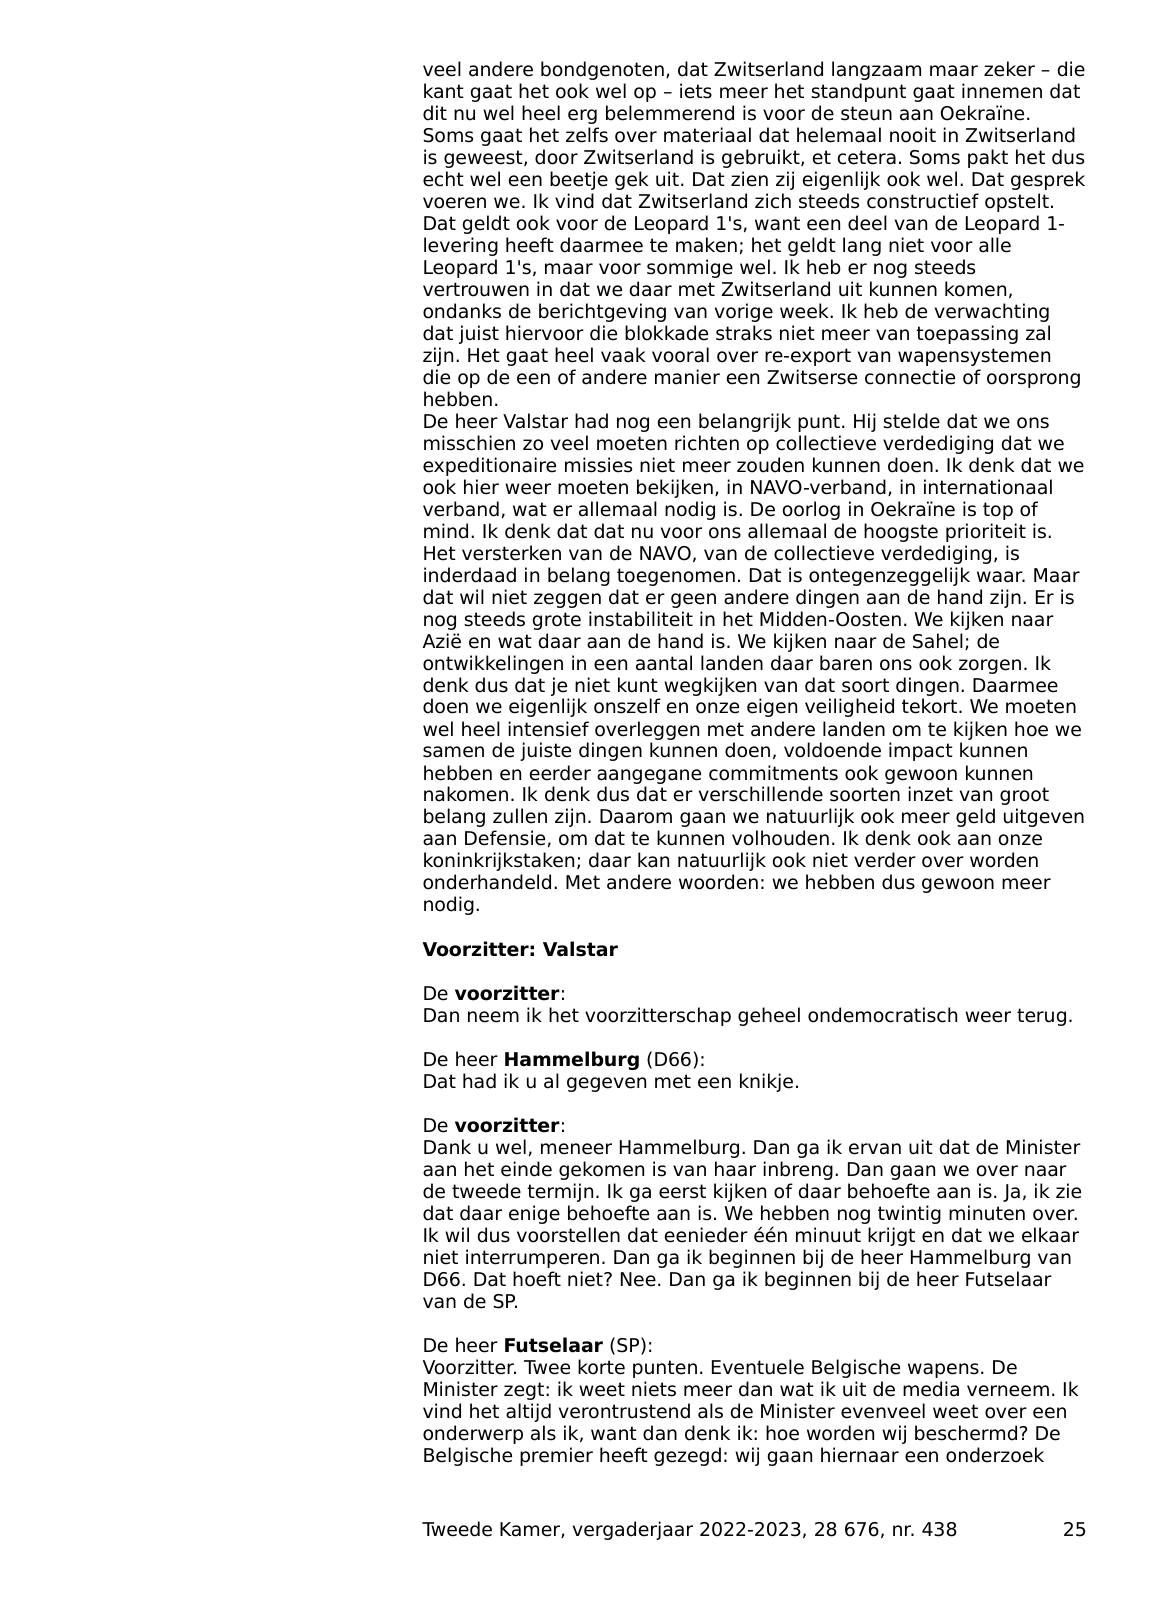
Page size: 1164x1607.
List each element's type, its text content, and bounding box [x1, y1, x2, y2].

text De heer Valstar had nog een belangrijk punt. Hij stelde dat we ons misschien zo veel moeten richten op collectieve verdediging dat we expeditionaire missies niet meer zouden kunnen doen. Ik denk dat we ook hier weer moeten bekijken, in NAVO-verband, in internationaal verband, wat er allemaal nodig is. De oorlog in Oekraïne is top of mind. Ik denk dat dat nu voor ons allemaal de hoogste prioriteit is. Het versterken van de NAVO, van de collectieve verdediging, is inderdaad in belang toegenomen. Dat is ontegenzeggelijk waar. Maar dat wil niet zeggen dat er geen andere dingen aan de hand zijn. Er is nog steeds grote instabiliteit in het Midden-Oosten. We kijken naar Azië en wat daar aan de hand is. We kijken naar de Sahel; de ontwikkelingen in een aantal landen daar baren ons ook zorgen. Ik denk dus dat je niet kunt wegkijken van dat soort dingen. Daarmee doen we eigenlijk onszelf en onze eigen veiligheid tekort. We moeten wel heel intensief overleggen met andere landen om te kijken hoe we samen de juiste dingen kunnen doen, voldoende impact kunnen hebben en eerder aangegane commitments ook gewoon kunnen nakomen. Ik denk dus dat er verschillende soorten inzet van groot belang zullen zijn. Daarom gaan we natuurlijk ook meer geld uitgeven aan Defensie, om dat te kunnen volhouden. Ik denk ook aan onze koninkrijkstaken; daar kan natuurlijk ook niet verder over worden onderhandeld. Met andere woorden: we hebben dus gewoon meer nodig. [422, 411, 1087, 916]
text De voorzitter: [422, 1115, 1087, 1137]
text veel andere bondgenoten, dat Zwitserland langzaam maar zeker – die kant gaat het ook wel op – iets meer het standpunt gaat innemen dat dit nu wel heel erg belemmerend is voor de steun aan Oekraïne. Soms gaat het zelfs over materiaal dat helemaal nooit in Zwitserland is geweest, door Zwitserland is gebruikt, et cetera. Soms pakt het dus echt wel een beetje gek uit. Dat zien zij eigenlijk ook wel. Dat gesprek voeren we. Ik vind dat Zwitserland zich steeds constructief opstelt. Dat geldt ook voor de Leopard 1's, want een deel van de Leopard 1-levering heeft daarmee te maken; het geldt lang niet voor alle Leopard 1's, maar voor sommige wel. Ik heb er nog steeds vertrouwen in dat we daar met Zwitserland uit kunnen komen, ondanks de berichtgeving van vorige week. Ik heb de verwachting dat juist hiervoor die blokkade straks niet meer van toepassing zal zijn. Het gaat heel vaak vooral over re-export van wapensystemen die op de een of andere manier een Zwitserse connectie of oorsprong hebben. [422, 59, 1087, 411]
text De heer Hammelburg (D66): [422, 1049, 1087, 1071]
text De voorzitter: [422, 983, 1087, 1004]
text Dat had ik u al gegeven met een knikje. [422, 1071, 1087, 1093]
text Dank u wel, meneer Hammelburg. Dan ga ik ervan uit dat de Minister aan het einde gekomen is van haar inbreng. Dan gaan we over naar de tweede termijn. Ik ga eerst kijken of daar behoefte aan is. Ja, ik zie dat daar enige behoefte aan is. We hebben nog twintig minuten over. Ik wil dus voorstellen dat eenieder één minuut krijgt en dat we elkaar niet interrumperen. Dan ga ik beginnen bij de heer Hammelburg van D66. Dat hoeft niet? Nee. Dan ga ik beginnen bij de heer Futselaar van de SP. [422, 1137, 1087, 1313]
text Dan neem ik het voorzitterschap geheel ondemocratisch weer terug. [422, 1004, 1087, 1027]
text De heer Futselaar (SP): [422, 1335, 1087, 1357]
subtitle Voorzitter: Valstar [422, 938, 1087, 960]
text Voorzitter. Twee korte punten. Eventuele Belgische wapens. De Minister zegt: ik weet niets meer dan wat ik uit de media verneem. Ik vind het altijd verontrustend als de Minister evenveel weet over een onderwerp als ik, want dan denk ik: hoe worden wij beschermd? De Belgische premier heeft gezegd: wij gaan hiernaar een onderzoek [422, 1357, 1087, 1467]
